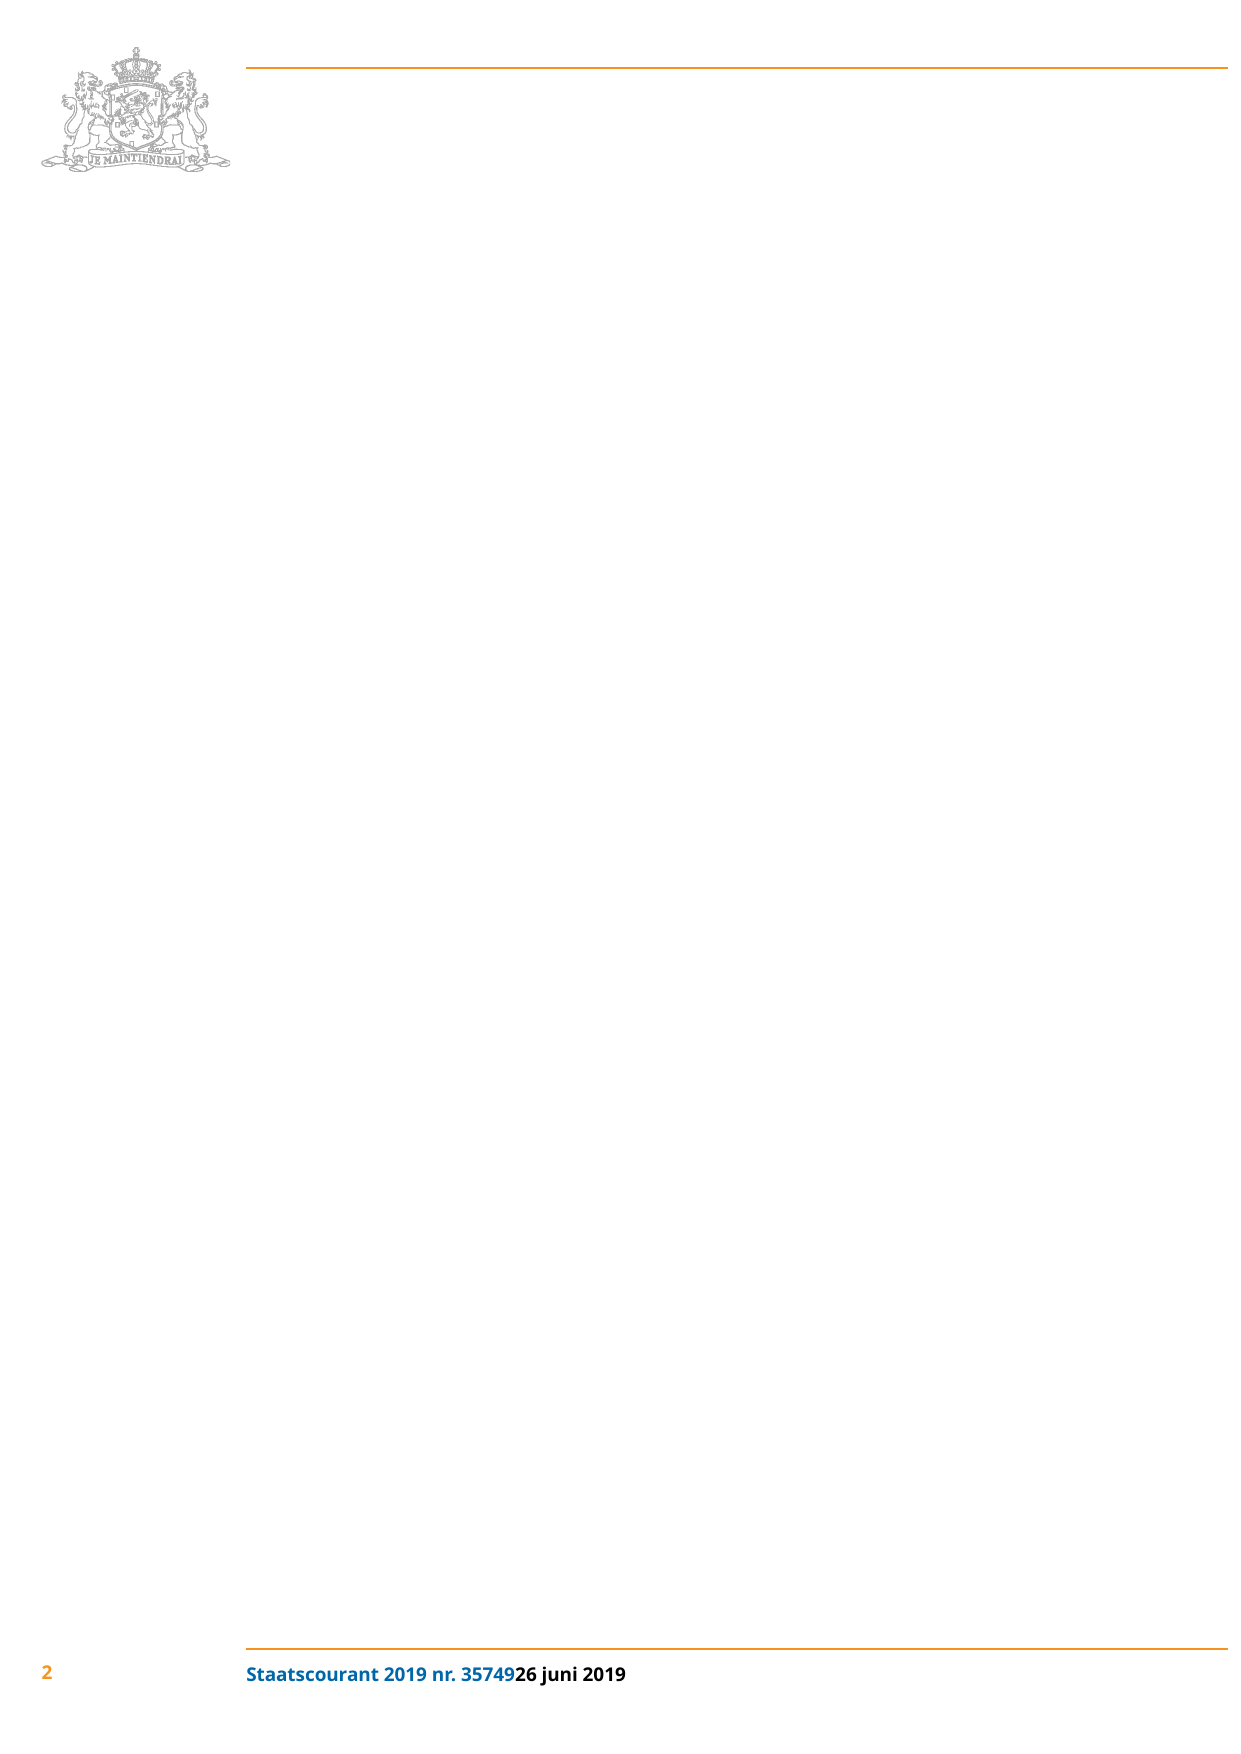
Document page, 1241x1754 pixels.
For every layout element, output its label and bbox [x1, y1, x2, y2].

picture [41, 47, 231, 172]
